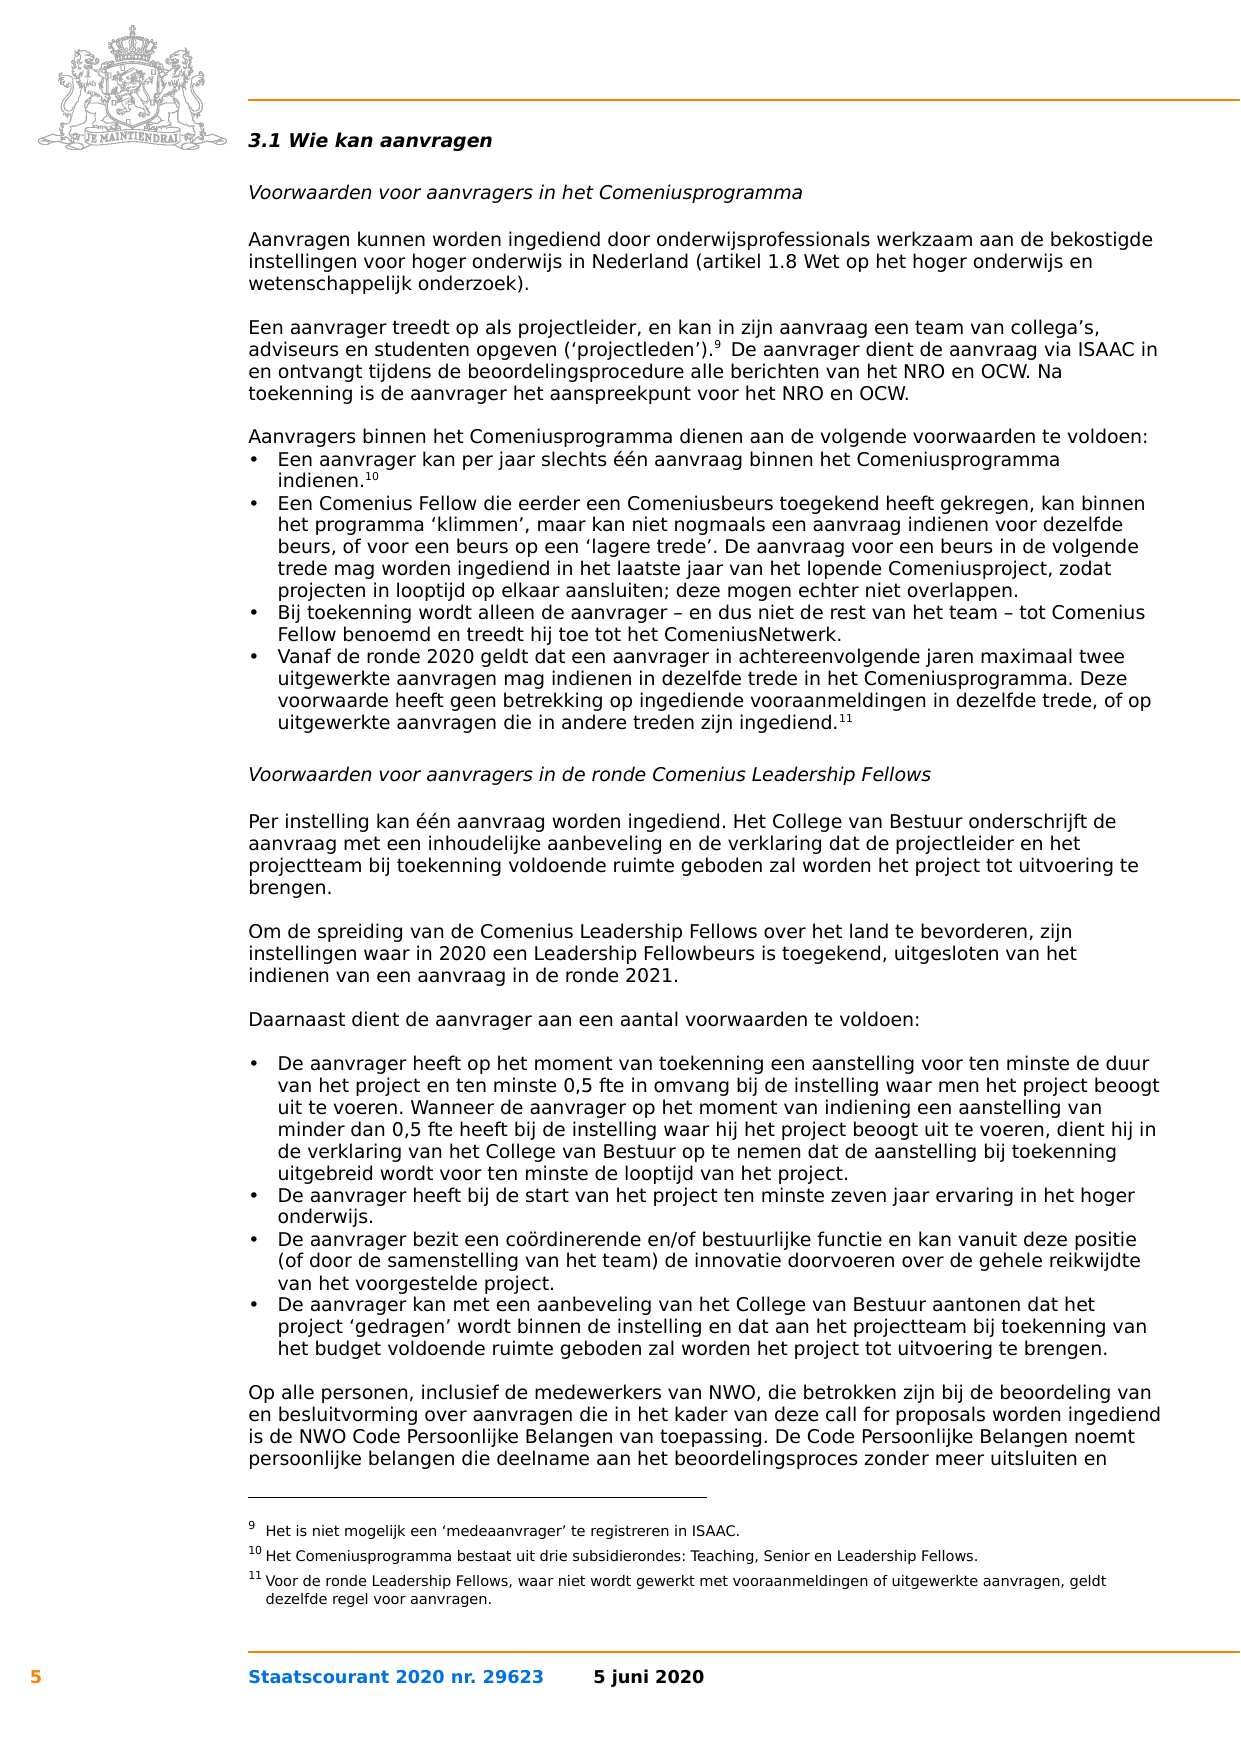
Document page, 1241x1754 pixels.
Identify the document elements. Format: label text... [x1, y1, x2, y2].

text • De aanvrager kan met een aanbeveling van het College van Bestuur aantonen dat het project ‘gedragen’ wordt binnen de instelling en dat aan het projectteam bij toekenning van het budget voldoende ruimte geboden zal worden het project tot uitvoering te brengen. [248, 1294, 1163, 1360]
subtitle Voorwaarden voor aanvragers in het Comeniusprogramma [248, 182, 1163, 204]
text • De aanvrager heeft op het moment van toekenning een aanstelling voor ten minste de duur van het project en ten minste 0,5 fte in omvang bij de instelling waar men het project beoogt uit te voeren. Wanneer de aanvrager op het moment van indiening een aanstelling van minder dan 0,5 fte heeft bij de instelling waar hij het project beoogt uit te voeren, dient hij in de verklaring van het College van Bestuur op te nemen dat de aanstelling bij toekenning uitgebreid wordt voor ten minste de looptijd van het project. [248, 1053, 1163, 1184]
text Daarnaast dient de aanvrager aan een aantal voorwaarden te voldoen: [248, 1009, 1163, 1031]
subtitle 3.1 Wie kan aanvragen [248, 130, 1163, 152]
text Op alle personen, inclusief de medewerkers van NWO, die betrokken zijn bij de beoordeling van en besluitvorming over aanvragen die in het kader van deze call for proposals worden ingediend is de NWO Code Persoonlijke Belangen van toepassing. De Code Persoonlijke Belangen noemt persoonlijke belangen die deelname aan het beoordelingsproces zonder meer uitsluiten en [248, 1382, 1163, 1470]
picture [38, 25, 227, 150]
text Per instelling kan één aanvraag worden ingediend. Het College van Bestuur onderschrijft de aanvraag met een inhoudelijke aanbeveling en de verklaring dat de projectleider en het projectteam bij toekenning voldoende ruimte geboden zal worden het project tot uitvoering te brengen. [248, 811, 1163, 899]
text Aanvragen kunnen worden ingediend door onderwijsprofessionals werkzaam aan de bekostigde instellingen voor hoger onderwijs in Nederland (artikel 1.8 Wet op het hoger onderwijs en wetenschappelijk onderzoek). [248, 229, 1163, 295]
text Aanvragers binnen het Comeniusprogramma dienen aan de volgende voorwaarden te voldoen: [248, 426, 1163, 448]
text Een aanvrager treedt op als projectleider, en kan in zijn aanvraag een team van collega’s, adviseurs en studenten opgeven (‘projectleden’). De aanvrager dient de aanvraag via ISAAC in en ontvangt tijdens de beoordelingsprocedure alle berichten van het NRO en OCW. Na toekenning is de aanvrager het aanspreekpunt voor het NRO en OCW. [248, 317, 1163, 404]
subtitle Voorwaarden voor aanvragers in de ronde Comenius Leadership Fellows [248, 764, 1163, 786]
text • Bij toekenning wordt alleen de aanvrager – en dus niet de rest van het team – tot Comenius Fellow benoemd en treedt hij toe tot het ComeniusNetwerk. [248, 602, 1163, 646]
text Voor de ronde Leadership Fellows, waar niet wordt gewerkt met vooraanmeldingen of uitgewerkte aanvragen, geldt dezelfde regel voor aanvragen. [248, 1569, 1163, 1608]
text Het Comeniusprogramma bestaat uit drie subsidierondes: Teaching, Senior en Leadership Fellows. [248, 1544, 1163, 1566]
text • De aanvrager bezit een coördinerende en/of bestuurlijke functie en kan vanuit deze positie (of door de samenstelling van het team) de innovatie doorvoeren over de gehele reikwijdte van het voorgestelde project. [248, 1228, 1163, 1294]
text • Vanaf de ronde 2020 geldt dat een aanvrager in achtereenvolgende jaren maximaal twee uitgewerkte aanvragen mag indienen in dezelfde trede in het Comeniusprogramma. Deze voorwaarde heeft geen betrekking op ingediende vooraanmeldingen in dezelfde trede, of op uitgewerkte aanvragen die in andere treden zijn ingediend. [248, 646, 1163, 734]
text • Een Comenius Fellow die eerder een Comeniusbeurs toegekend heeft gekregen, kan binnen het programma ‘klimmen’, maar kan niet nogmaals een aanvraag indienen voor dezelfde beurs, of voor een beurs op een ‘lagere trede’. De aanvraag voor een beurs in de volgende trede mag worden ingediend in het laatste jaar van het lopende Comeniusproject, zodat projecten in looptijd op elkaar aansluiten; deze mogen echter niet overlappen. [248, 492, 1163, 602]
text • De aanvrager heeft bij de start van het project ten minste zeven jaar ervaring in het hoger onderwijs. [248, 1184, 1163, 1228]
text • Een aanvrager kan per jaar slechts één aanvraag binnen het Comeniusprogramma indienen. [248, 448, 1163, 492]
text Om de spreiding van de Comenius Leadership Fellows over het land te bevorderen, zijn instellingen waar in 2020 een Leadership Fellowbeurs is toegekend, uitgesloten van het indienen van een aanvraag in de ronde 2021. [248, 921, 1163, 987]
text Het is niet mogelijk een ‘medeaanvrager’ te registreren in ISAAC. [248, 1519, 1163, 1541]
